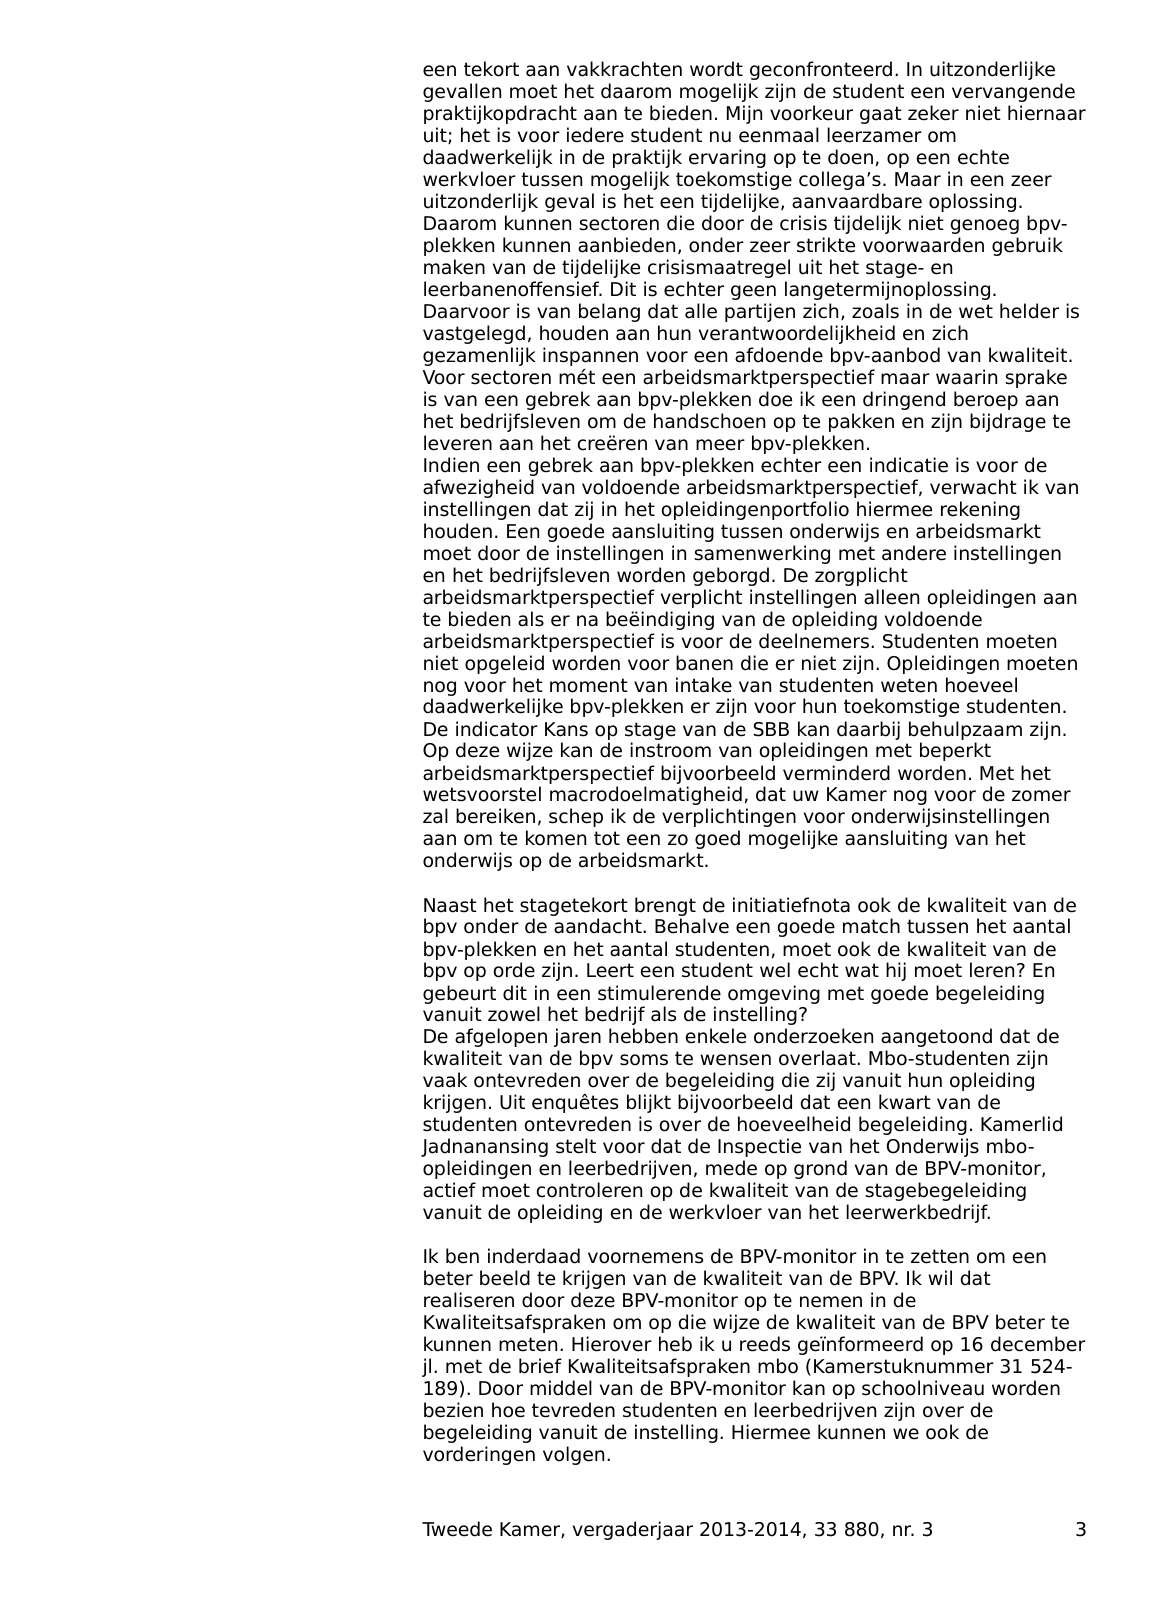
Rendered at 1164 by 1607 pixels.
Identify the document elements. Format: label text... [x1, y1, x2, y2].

text De afgelopen jaren hebben enkele onderzoeken aangetoond dat de kwaliteit van de bpv soms te wensen overlaat. Mbo-studenten zijn vaak ontevreden over de begeleiding die zij vanuit hun opleiding krijgen. Uit enquêtes blijkt bijvoorbeeld dat een kwart van de studenten ontevreden is over de hoeveelheid begeleiding. Kamerlid Jadnanansing stelt voor dat de Inspectie van het Onderwijs mbo-opleidingen en leerbedrijven, mede op grond van de BPV-monitor, actief moet controleren op de kwaliteit van de stagebegeleiding vanuit de opleiding en de werkvloer van het leerwerkbedrijf. [422, 1026, 1087, 1224]
text Naast het stagetekort brengt de initiatiefnota ook de kwaliteit van de bpv onder de aandacht. Behalve een goede match tussen het aantal bpv-plekken en het aantal studenten, moet ook de kwaliteit van de bpv op orde zijn. Leert een student wel echt wat hij moet leren? En gebeurt dit in een stimulerende omgeving met goede begeleiding vanuit zowel het bedrijf als de instelling? [422, 894, 1087, 1026]
text Indien een gebrek aan bpv-plekken echter een indicatie is voor de afwezigheid van voldoende arbeidsmarktperspectief, verwacht ik van instellingen dat zij in het opleidingenportfolio hiermee rekening houden. Een goede aansluiting tussen onderwijs en arbeidsmarkt moet door de instellingen in samenwerking met andere instellingen en het bedrijfsleven worden geborgd. De zorgplicht arbeidsmarktperspectief verplicht instellingen alleen opleidingen aan te bieden als er na beëindiging van de opleiding voldoende arbeidsmarktperspectief is voor de deelnemers. Studenten moeten niet opgeleid worden voor banen die er niet zijn. Opleidingen moeten nog voor het moment van intake van studenten weten hoeveel daadwerkelijke bpv-plekken er zijn voor hun toekomstige studenten. De indicator Kans op stage van de SBB kan daarbij behulpzaam zijn. Op deze wijze kan de instroom van opleidingen met beperkt arbeidsmarktperspectief bijvoorbeeld verminderd worden. Met het wetsvoorstel macrodoelmatigheid, dat uw Kamer nog voor de zomer zal bereiken, schep ik de verplichtingen voor onderwijsinstellingen aan om te komen tot een zo goed mogelijke aansluiting van het onderwijs op de arbeidsmarkt. [422, 455, 1087, 872]
text een tekort aan vakkrachten wordt geconfronteerd. In uitzonderlijke gevallen moet het daarom mogelijk zijn de student een vervangende praktijkopdracht aan te bieden. Mijn voorkeur gaat zeker niet hiernaar uit; het is voor iedere student nu eenmaal leerzamer om daadwerkelijk in de praktijk ervaring op te doen, op een echte werkvloer tussen mogelijk toekomstige collega’s. Maar in een zeer uitzonderlijk geval is het een tijdelijke, aanvaardbare oplossing. Daarom kunnen sectoren die door de crisis tijdelijk niet genoeg bpv-plekken kunnen aanbieden, onder zeer strikte voorwaarden gebruik maken van de tijdelijke crisismaatregel uit het stage- en leerbanenoffensief. Dit is echter geen langetermijnoplossing. Daarvoor is van belang dat alle partijen zich, zoals in de wet helder is vastgelegd, houden aan hun verantwoordelijkheid en zich gezamenlijk inspannen voor een afdoende bpv-aanbod van kwaliteit. Voor sectoren mét een arbeidsmarktperspectief maar waarin sprake is van een gebrek aan bpv-plekken doe ik een dringend beroep aan het bedrijfsleven om de handschoen op te pakken en zijn bijdrage te leveren aan het creëren van meer bpv-plekken. [422, 59, 1087, 455]
text Ik ben inderdaad voornemens de BPV-monitor in te zetten om een beter beeld te krijgen van de kwaliteit van de BPV. Ik wil dat realiseren door deze BPV-monitor op te nemen in de Kwaliteitsafspraken om op die wijze de kwaliteit van de BPV beter te kunnen meten. Hierover heb ik u reeds geïnformeerd op 16 december jl. met de brief Kwaliteitsafspraken mbo (Kamerstuknummer 31 524-189). Door middel van de BPV-monitor kan op schoolniveau worden bezien hoe tevreden studenten en leerbedrijven zijn over de begeleiding vanuit de instelling. Hiermee kunnen we ook de vorderingen volgen. [422, 1246, 1087, 1466]
